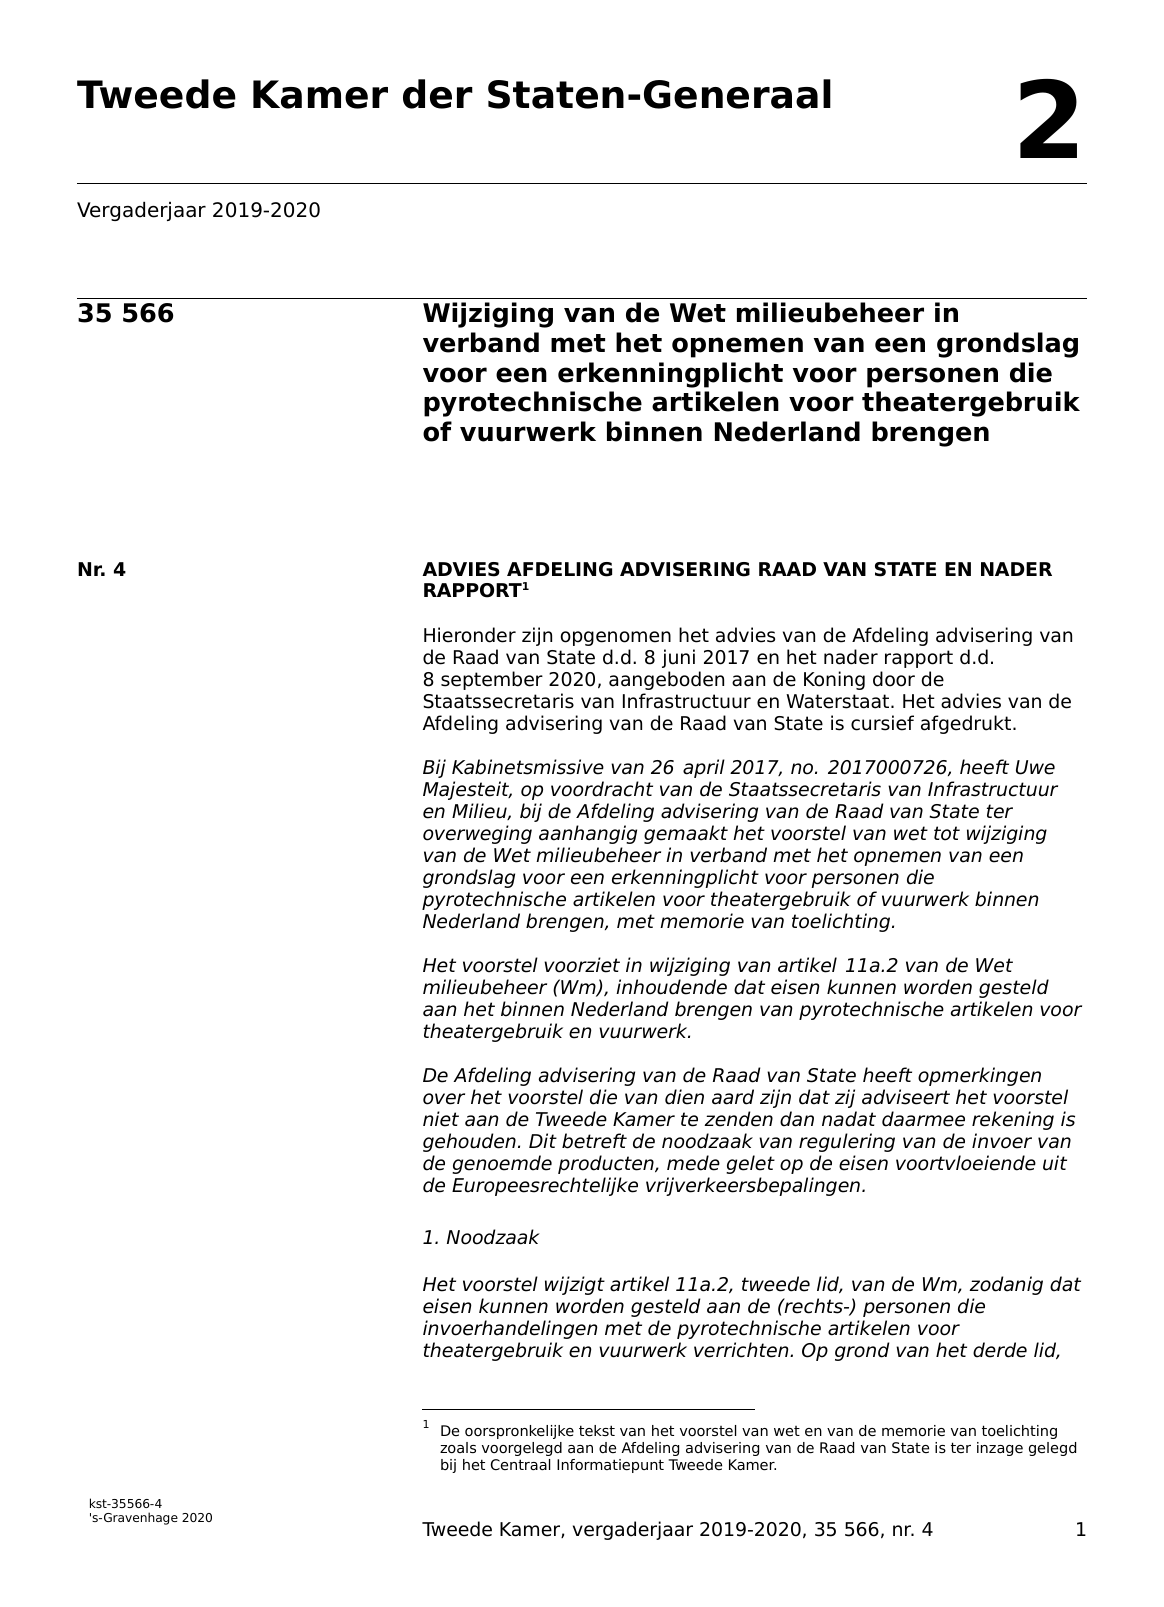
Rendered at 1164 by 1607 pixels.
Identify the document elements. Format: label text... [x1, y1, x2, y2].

subtitle 1. Noodzaak [422, 1227, 1087, 1249]
subtitle Nr. 4 ADVIES AFDELING ADVISERING RAAD VAN STATE EN NADER RAPPORT [77, 558, 1087, 602]
text Bij Kabinetsmissive van 26 april 2017, no. 2017000726, heeft Uwe Majesteit, op voordracht van de Staatssecretaris van Infrastructuur en Milieu, bij de Afdeling advisering van de Raad van State ter overweging aanhangig gemaakt het voorstel van wet tot wijziging van de Wet milieubeheer in verband met het opnemen van een grondslag voor een erkenningplicht voor personen die pyrotechnische artikelen voor theatergebruik of vuurwerk binnen Nederland brengen, met memorie van toelichting. [422, 757, 1087, 932]
text Het voorstel wijzigt artikel 11a.2, tweede lid, van de Wm, zodanig dat eisen kunnen worden gesteld aan de (rechts-) personen die invoerhandelingen met de pyrotechnische artikelen voor theatergebruik en vuurwerk verrichten. Op grond van het derde lid, [422, 1274, 1087, 1362]
text Het voorstel voorziet in wijziging van artikel 11a.2 van de Wet milieubeheer (Wm), inhoudende dat eisen kunnen worden gesteld aan het binnen Nederland brengen van pyrotechnische artikelen voor theatergebruik en vuurwerk. [422, 955, 1087, 1043]
subtitle 35 566 Wijziging van de Wet milieubeheer in verband met het opnemen van een grondslag voor een erkenningplicht voor personen die pyrotechnische artikelen voor theatergebruik of vuurwerk binnen Nederland brengen [77, 299, 1087, 447]
text kst-35566-4 [88, 1497, 323, 1511]
text De oorspronkelijke tekst van het voorstel van wet en van de memorie van toelichting zoals voorgelegd aan de Afdeling advisering van de Raad van State is ter inzage gelegd bij het Centraal Informatiepunt Tweede Kamer. [422, 1418, 1087, 1474]
table_header Tweede Kamer der Staten-Generaal [77, 59, 886, 183]
text De Afdeling advisering van de Raad van State heeft opmerkingen over het voorstel die van dien aard zijn dat zij adviseert het voorstel niet aan de Tweede Kamer te zenden dan nadat daarmee rekening is gehouden. Dit betreft de noodzaak van regulering van de invoer van de genoemde producten, mede gelet op de eisen voortvloeiende uit de Europeesrechtelijke vrijverkeersbepalingen. [422, 1065, 1087, 1197]
table_header 2 [886, 59, 1087, 183]
text 's-Gravenhage 2020 [88, 1511, 323, 1525]
text Hieronder zijn opgenomen het advies van de Afdeling advisering van de Raad van State d.d. 8 juni 2017 en het nader rapport d.d. 8 september 2020, aangeboden aan de Koning door de Staatssecretaris van Infrastructuur en Waterstaat. Het advies van de Afdeling advisering van de Raad van State is cursief afgedrukt. [422, 624, 1087, 734]
table_cell Vergaderjaar 2019-2020 [77, 184, 1087, 298]
